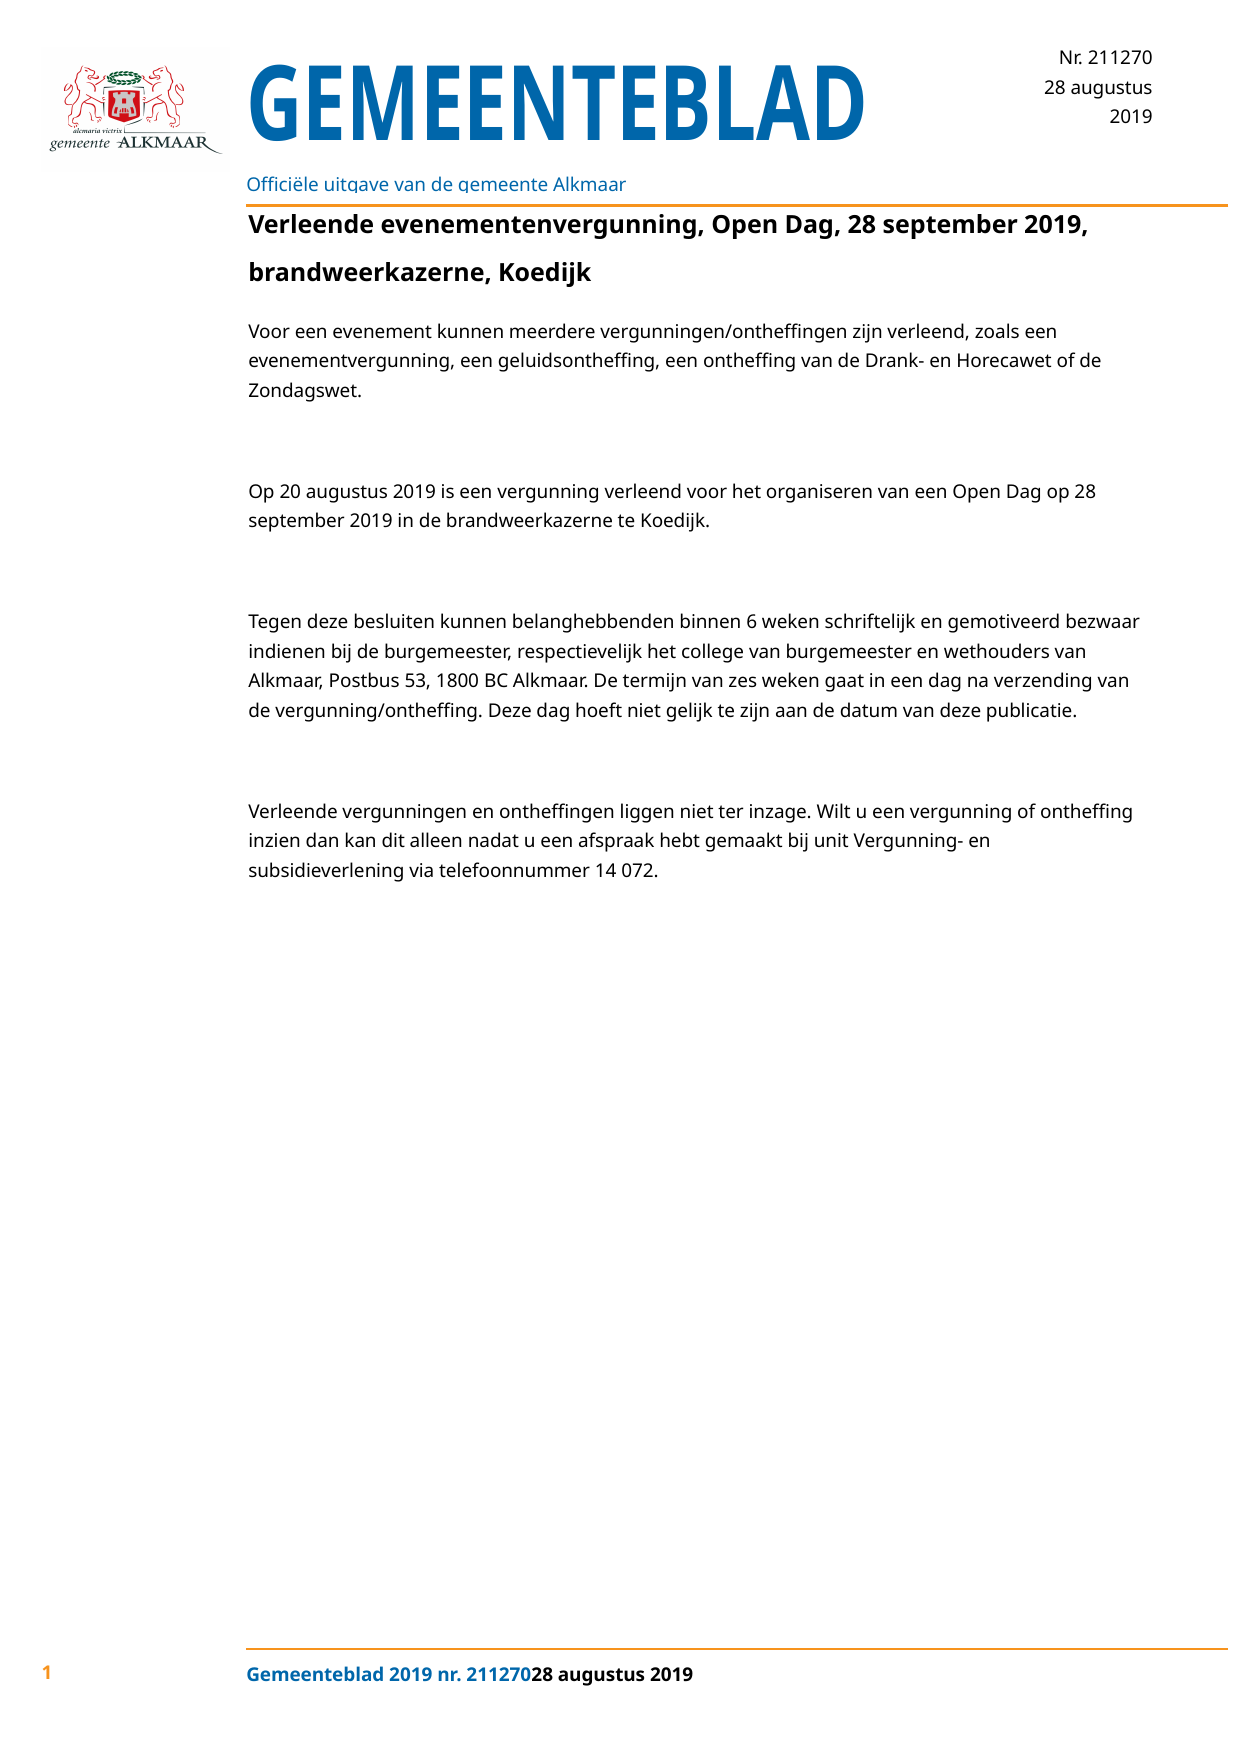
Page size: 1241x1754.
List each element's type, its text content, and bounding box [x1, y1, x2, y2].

text Tegen deze besluiten kunnen belanghebbenden binnen 6 weken schriftelijk en gemotiveerd bezwaar indienen bij de burgemeester, respectievelijk het college van burgemeester en wethouders van Alkmaar, Postbus 53, 1800 BC Alkmaar. De termijn van zes weken gaat in een dag na verzending van de vergunning/ontheffing. Deze dag hoeft niet gelijk te zijn aan de datum van deze publicatie. [248, 608, 1152, 723]
text Verleende vergunningen en ontheffingen liggen niet ter inzage. Wilt u een vergunning of ontheffing inzien dan kan dit alleen nadat u een afspraak hebt gemaakt bij unit Vergunning- en subsidieverlening via telefoonnummer 14 072. [248, 798, 1152, 883]
picture [41, 47, 231, 172]
text Voor een evenement kunnen meerdere vergunningen/ontheffingen zijn verleend, zoals een evenementvergunning, een geluidsontheffing, een ontheffing van de Drank- en Horecawet of de Zondagswet. [248, 318, 1152, 403]
text Verleende evenementenvergunning, Open Dag, 28 september 2019, brandweerkazerne, Koedijk [248, 207, 1152, 288]
text Op 20 augustus 2019 is een vergunning verleend voor het organiseren van een Open Dag op 28 september 2019 in de brandweerkazerne te Koedijk. [248, 478, 1152, 533]
